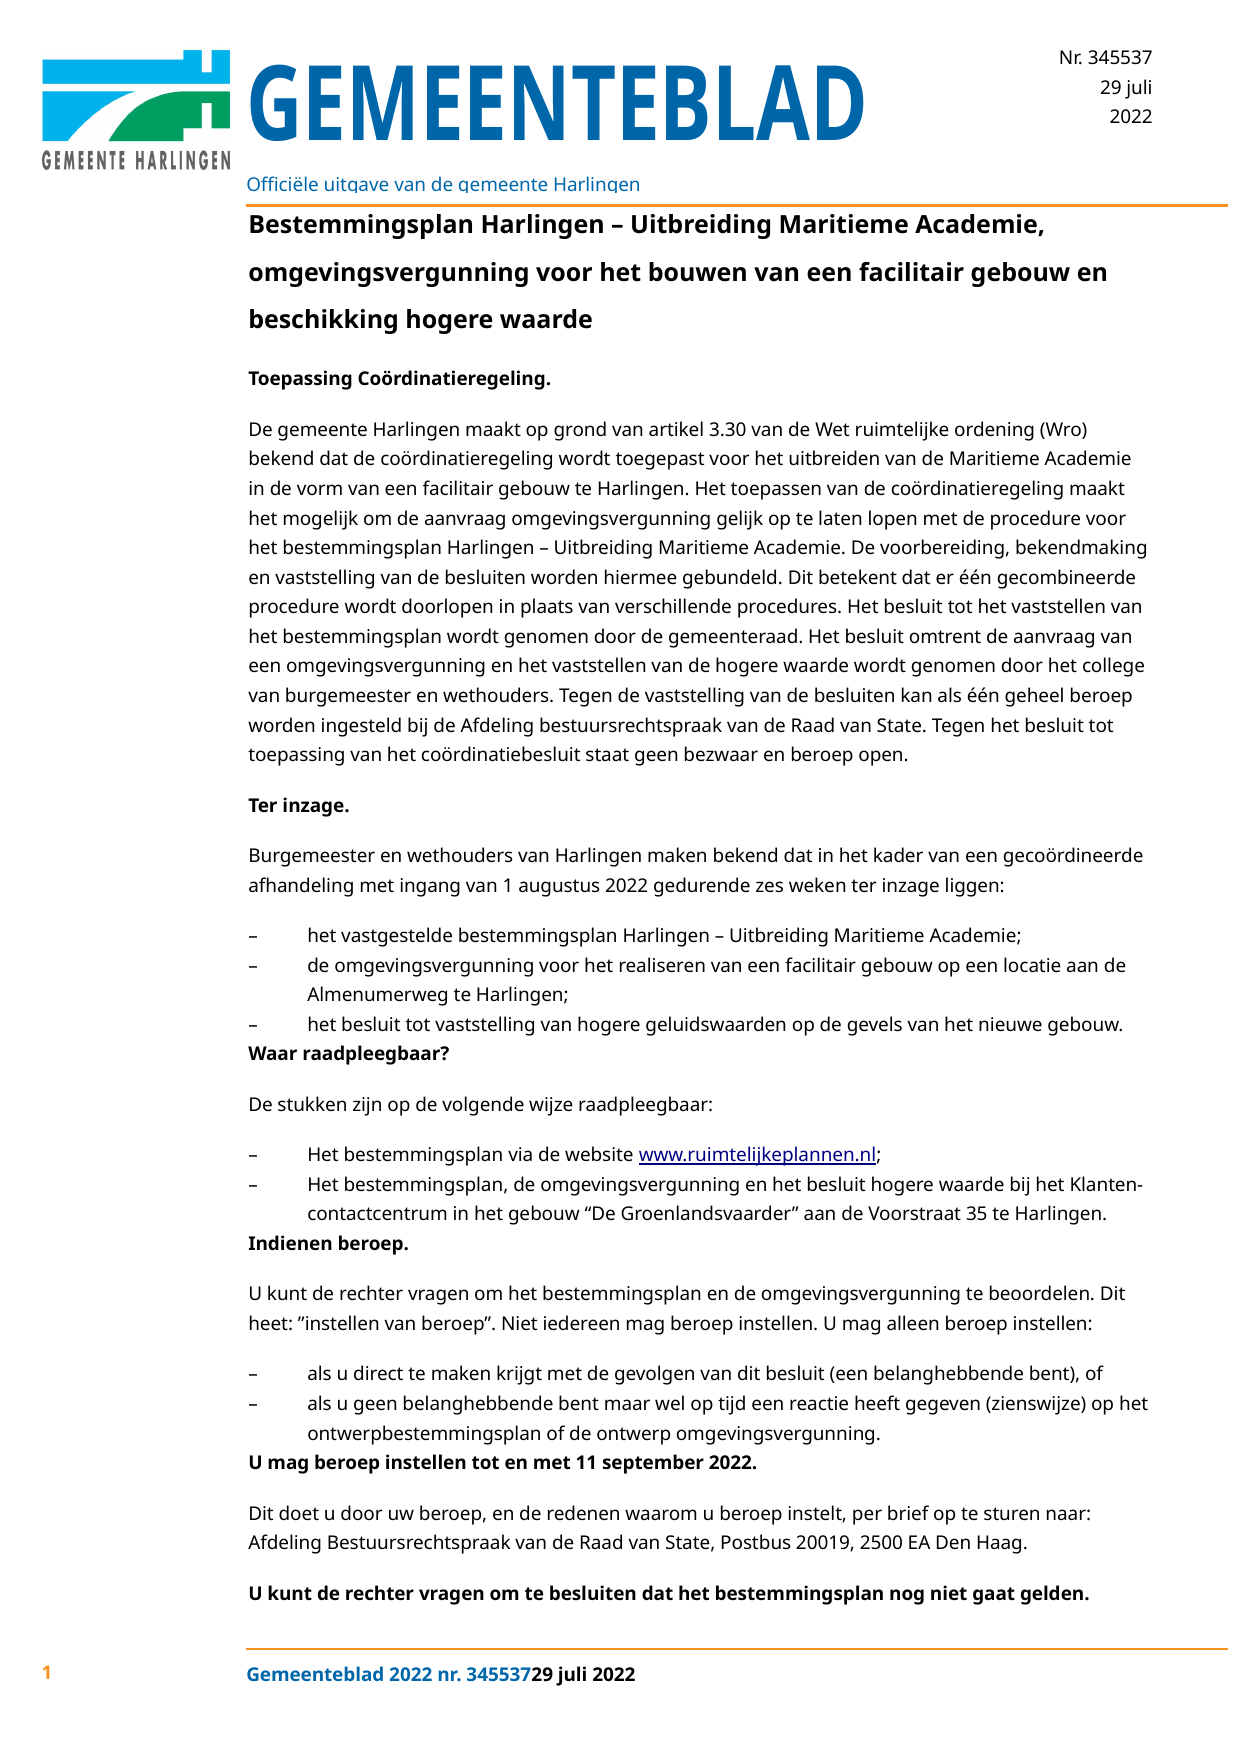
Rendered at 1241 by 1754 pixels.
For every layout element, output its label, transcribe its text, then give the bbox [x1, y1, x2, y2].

text Toepassing Coördinatieregeling. [248, 366, 1152, 391]
list als u direct te maken krijgt met de gevolgen van dit besluit (een belanghebbende bent), of [248, 1361, 1152, 1386]
text De stukken zijn op de volgende wijze raadpleegbaar: [248, 1091, 1152, 1117]
text Waar raadpleegbaar? [248, 1041, 1152, 1066]
text Burgemeester en wethouders van Harlingen maken bekend dat in het kader van een gecoördineerde afhandeling met ingang van 1 augustus 2022 gedurende zes weken ter inzage liggen: [248, 842, 1152, 897]
text Indienen beroep. [248, 1230, 1152, 1256]
text De gemeente Harlingen maakt op grond van artikel 3.30 van de Wet ruimtelijke ordening (Wro) bekend dat de coördinatieregeling wordt toegepast voor het uitbreiden van de Maritieme Academie in de vorm van een facilitair gebouw te Harlingen. Het toepassen van de coördinatieregeling maakt het mogelijk om de aanvraag omgevingsvergunning gelijk op te laten lopen met de procedure voor het bestemmingsplan Harlingen – Uitbreiding Maritieme Academie. De voorbereiding, bekendmaking en vaststelling van de besluiten worden hiermee gebundeld. Dit betekent dat er één gecombineerde procedure wordt doorlopen in plaats van verschillende procedures. Het besluit tot het vaststellen van het bestemmingsplan wordt genomen door de gemeenteraad. Het besluit omtrent de aanvraag van een omgevingsvergunning en het vaststellen van de hogere waarde wordt genomen door het college van burgemeester en wethouders. Tegen de vaststelling van de besluiten kan als één geheel beroep worden ingesteld bij de Afdeling bestuursrechtspraak van de Raad van State. Tegen het besluit tot toepassing van het coördinatiebesluit staat geen bezwaar en beroep open. [248, 416, 1152, 767]
text U kunt de rechter vragen om te besluiten dat het bestemmingsplan nog niet gaat gelden. [248, 1580, 1152, 1605]
list de omgevingsvergunning voor het realiseren van een facilitair gebouw op een locatie aan de Almenumerweg te Harlingen; [248, 952, 1152, 1007]
picture [41, 47, 231, 172]
list het vastgestelde bestemmingsplan Harlingen – Uitbreiding Maritieme Academie; [248, 922, 1152, 948]
text U mag beroep instellen tot en met 11 september 2022. [248, 1449, 1152, 1475]
list Het bestemmingsplan, de omgevingsvergunning en het besluit hogere waarde bij het Klanten-contactcentrum in het gebouw “De Groenlandsvaarder” aan de Voorstraat 35 te Harlingen. [248, 1171, 1152, 1226]
list Het bestemmingsplan via de website www.ruimtelijkeplannen.nl; [248, 1141, 1152, 1167]
text Dit doet u door uw beroep, en de redenen waarom u beroep instelt, per brief op te sturen naar: Afdeling Bestuursrechtspraak van de Raad van State, Postbus 20019, 2500 EA Den Haag. [248, 1500, 1152, 1555]
list het besluit tot vaststelling van hogere geluidswaarden op de gevels van het nieuwe gebouw. [248, 1011, 1152, 1037]
list als u geen belanghebbende bent maar wel op tijd een reactie heeft gegeven (zienswijze) op het ontwerpbestemmingsplan of de ontwerp omgevingsvergunning. [248, 1390, 1152, 1445]
text Bestemmingsplan Harlingen – Uitbreiding Maritieme Academie, omgevingsvergunning voor het bouwen van een facilitair gebouw en beschikking hogere waarde [248, 207, 1152, 336]
text U kunt de rechter vragen om het bestemmingsplan en de omgevingsvergunning te beoordelen. Dit heet: ”instellen van beroep”. Niet iedereen mag beroep instellen. U mag alleen beroep instellen: [248, 1281, 1152, 1336]
text Ter inzage. [248, 792, 1152, 817]
